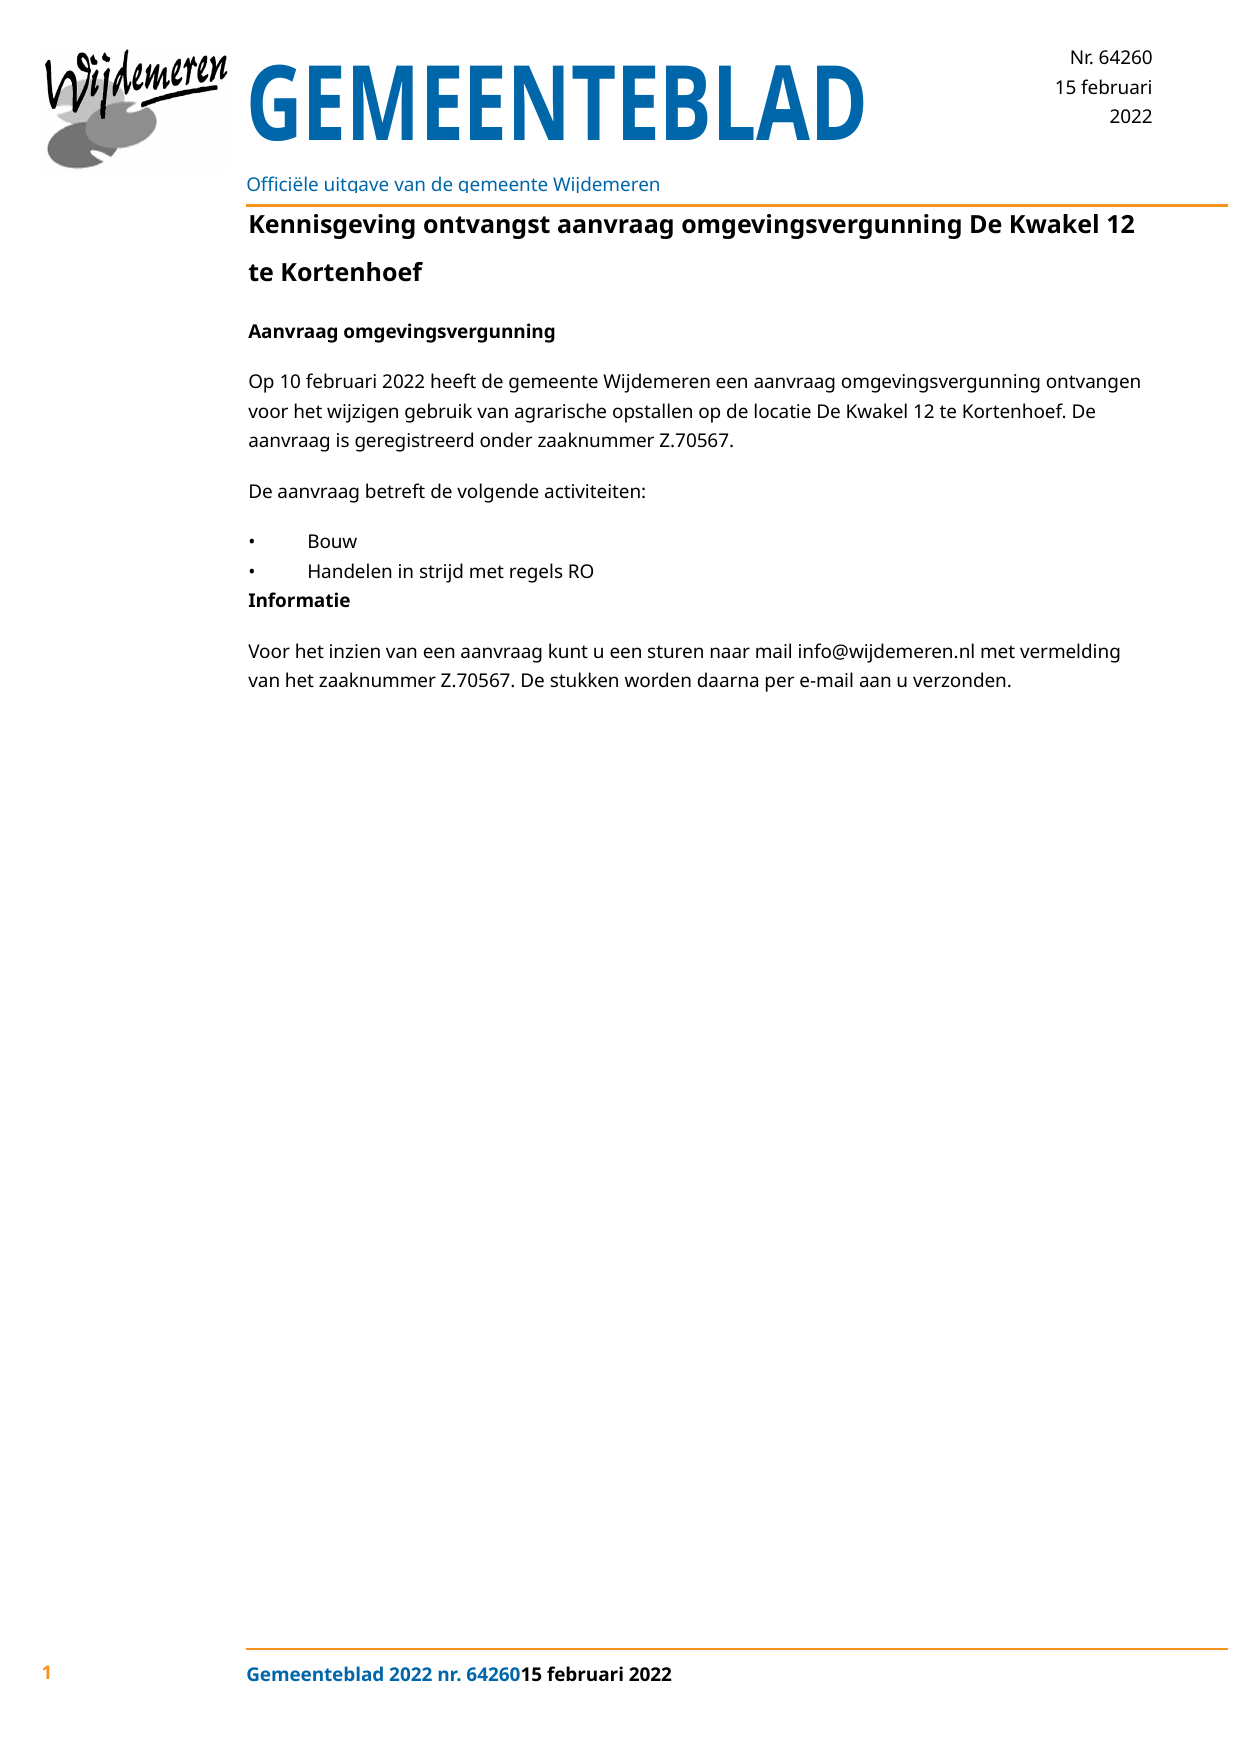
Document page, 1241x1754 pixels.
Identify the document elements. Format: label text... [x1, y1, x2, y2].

list Bouw [248, 528, 1152, 554]
list Handelen in strijd met regels RO [248, 558, 1152, 584]
text Voor het inzien van een aanvraag kunt u een sturen naar mail info@wijdemeren.nl met vermelding van het zaaknummer Z.70567. De stukken worden daarna per e-mail aan u verzonden. [248, 638, 1152, 693]
picture [41, 47, 231, 172]
text Kennisgeving ontvangst aanvraag omgevingsvergunning De Kwakel 12 te Kortenhoef [248, 207, 1152, 288]
text Aanvraag omgevingsvergunning [248, 318, 1152, 344]
text Informatie [248, 587, 1152, 613]
text De aanvraag betreft de volgende activiteiten: [248, 478, 1152, 504]
text Op 10 februari 2022 heeft de gemeente Wijdemeren een aanvraag omgevingsvergunning ontvangen voor het wijzigen gebruik van agrarische opstallen op de locatie De Kwakel 12 te Kortenhoef. De aanvraag is geregistreerd onder zaaknummer Z.70567. [248, 368, 1152, 453]
